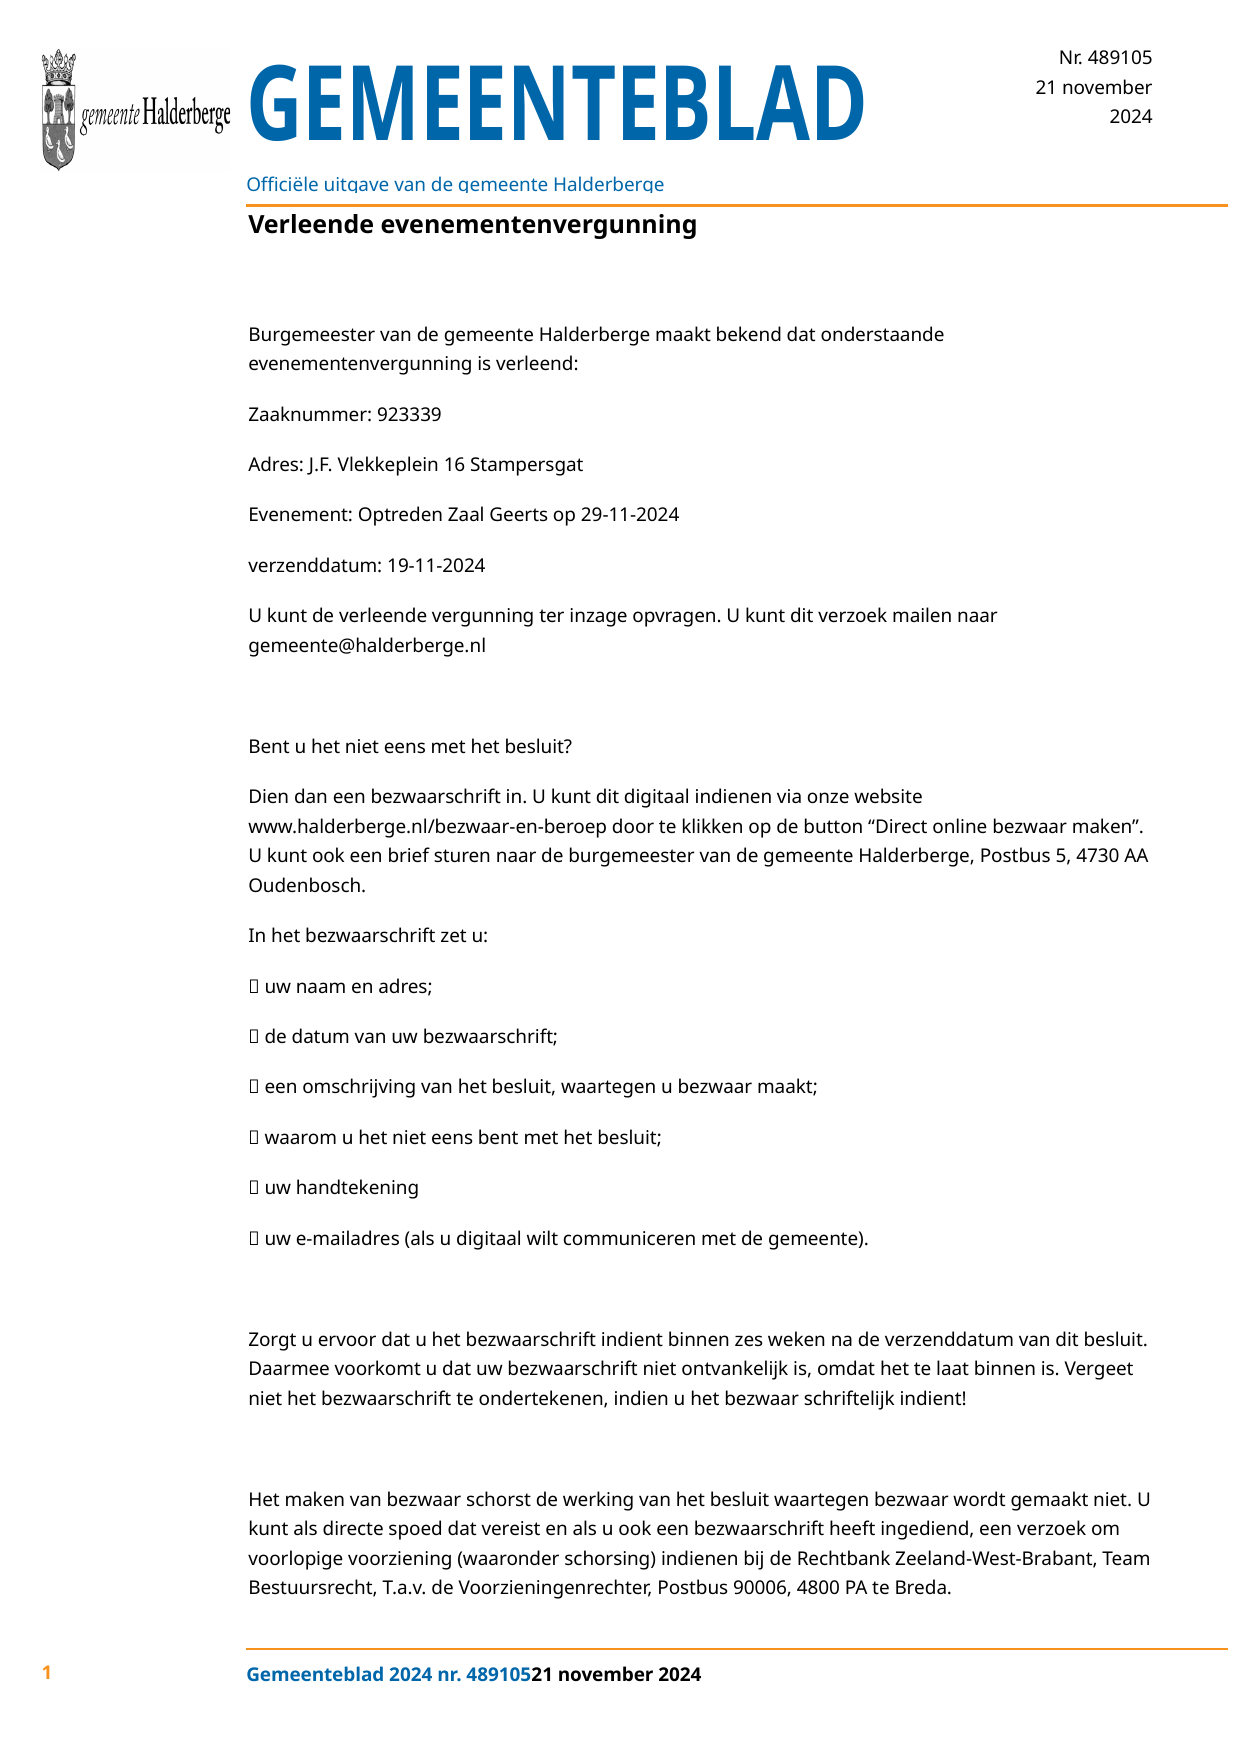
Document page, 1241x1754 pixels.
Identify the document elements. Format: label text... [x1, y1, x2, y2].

text  uw e-mailadres (als u digitaal wilt communiceren met de gemeente). [248, 1225, 1152, 1251]
picture [41, 47, 231, 172]
text Adres: J.F. Vlekkeplein 16 Stampersgat [248, 451, 1152, 477]
text Burgemeester van de gemeente Halderberge maakt bekend dat onderstaande evenementenvergunning is verleend: [248, 321, 1152, 376]
text U kunt de verleende vergunning ter inzage opvragen. U kunt dit verzoek mailen naar gemeente@halderberge.nl [248, 602, 1152, 658]
text Dien dan een bezwaarschrift in. U kunt dit digitaal indienen via onze website www.halderberge.nl/bezwaar-en-beroep door te klikken op de button “Direct online bezwaar maken”. U kunt ook een brief sturen naar de burgemeester van de gemeente Halderberge, Postbus 5, 4730 AA Oudenbosch. [248, 783, 1152, 898]
text Het maken van bezwaar schorst de werking van het besluit waartegen bezwaar wordt gemaakt niet. U kunt als directe spoed dat vereist en als u ook een bezwaarschrift heeft ingediend, een verzoek om voorlopige voorziening (waaronder schorsing) indienen bij de Rechtbank Zeeland-West-Brabant, Team Bestuursrecht, T.a.v. de Voorzieningenrechter, Postbus 90006, 4800 PA te Breda. [248, 1486, 1152, 1600]
text Evenement: Optreden Zaal Geerts op 29-11-2024 [248, 502, 1152, 527]
text Verleende evenementenvergunning [248, 207, 1152, 241]
text  een omschrijving van het besluit, waartegen u bezwaar maakt; [248, 1074, 1152, 1099]
text Zaaknummer: 923339 [248, 401, 1152, 426]
text  de datum van uw bezwaarschrift; [248, 1023, 1152, 1049]
text In het bezwaarschrift zet u: [248, 922, 1152, 948]
text  waarom u het niet eens bent met het besluit; [248, 1124, 1152, 1150]
text Bent u het niet eens met het besluit? [248, 733, 1152, 758]
text verzenddatum: 19-11-2024 [248, 552, 1152, 578]
text Zorgt u ervoor dat u het bezwaarschrift indient binnen zes weken na de verzenddatum van dit besluit. Daarmee voorkomt u dat uw bezwaarschrift niet ontvankelijk is, omdat het te laat binnen is. Vergeet niet het bezwaarschrift te ondertekenen, indien u het bezwaar schriftelijk indient! [248, 1326, 1152, 1411]
text  uw handtekening [248, 1174, 1152, 1200]
text  uw naam en adres; [248, 973, 1152, 998]
